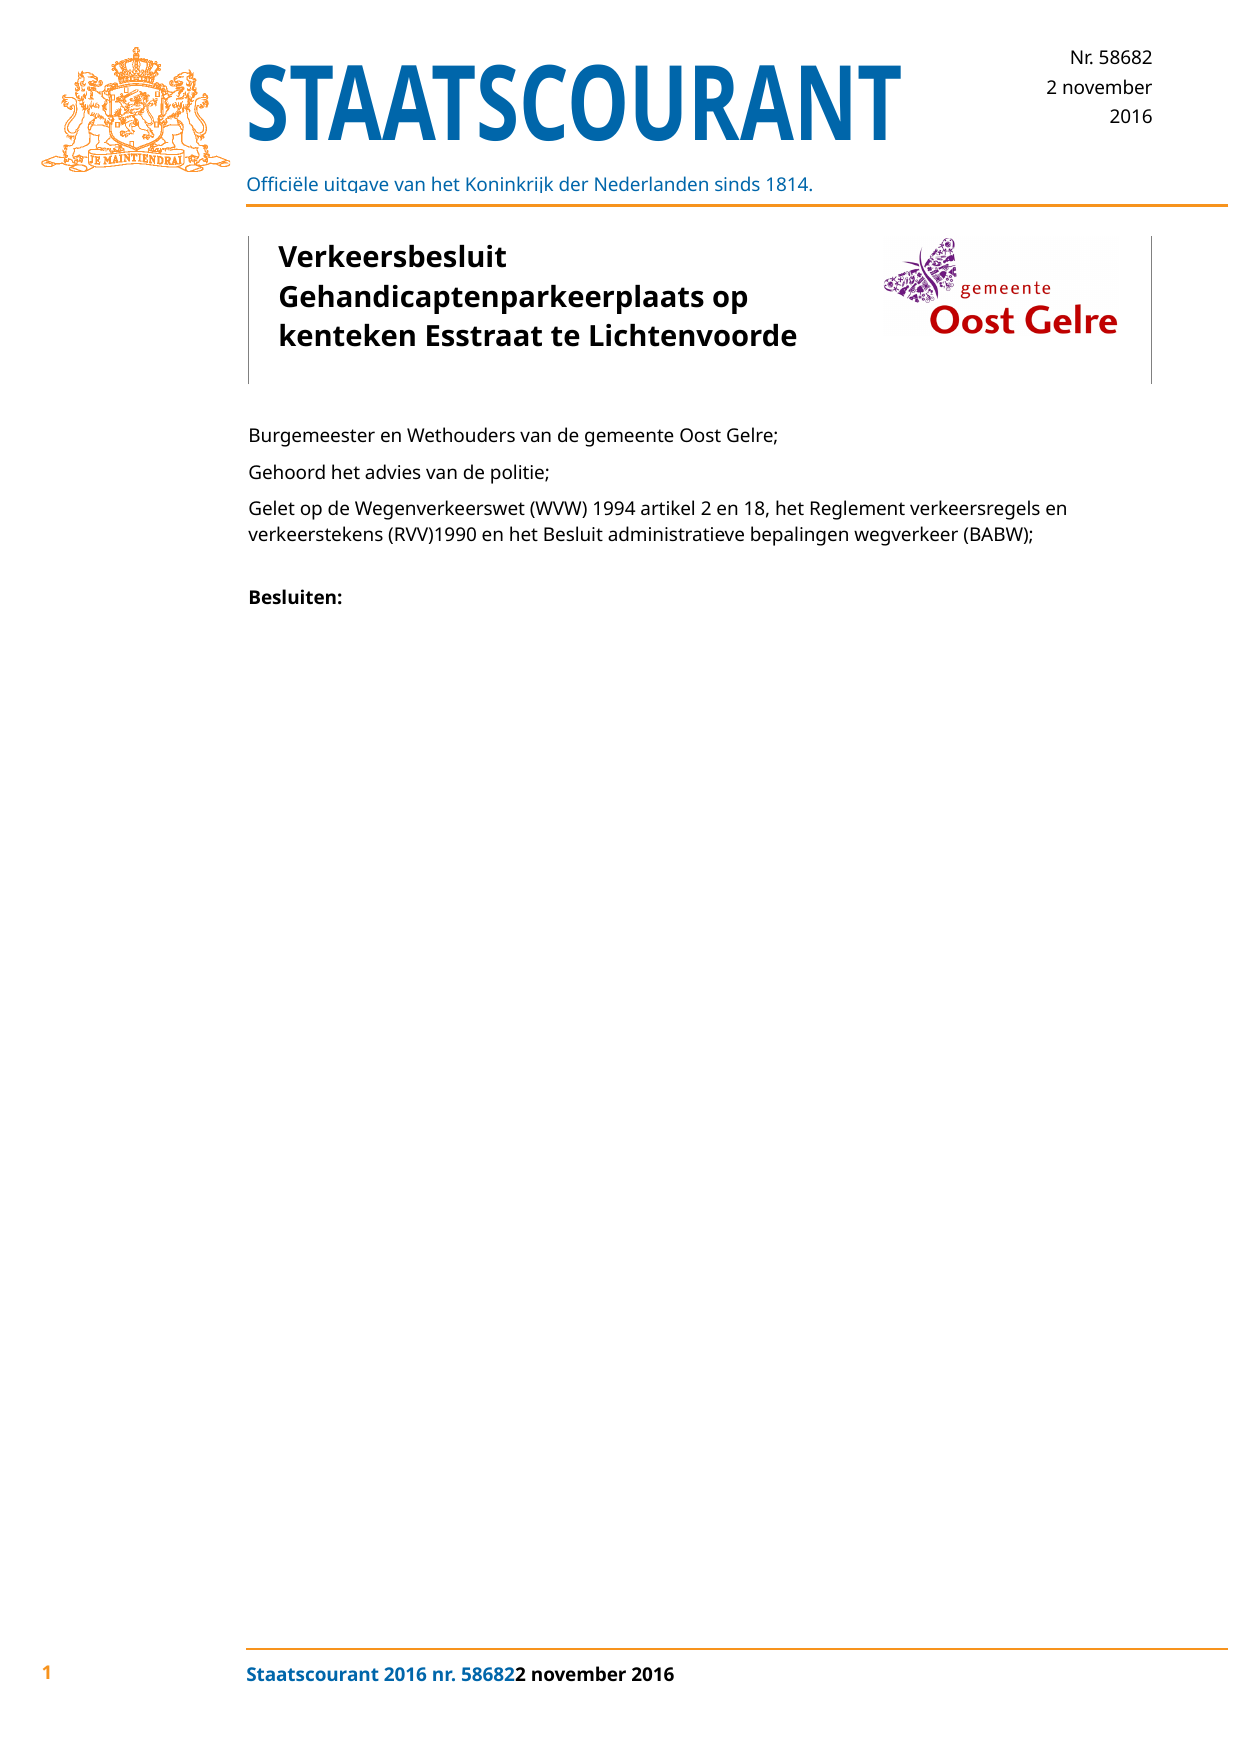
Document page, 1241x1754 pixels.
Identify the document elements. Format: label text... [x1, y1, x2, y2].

text Gelet op de Wegenverkeerswet (WVW) 1994 artikel 2 en 18, het Reglement verkeersregels en verkeerstekens (RVV)1990 en het Besluit administratieve bepalingen wegverkeer (BABW); [248, 496, 1152, 547]
picture [882, 236, 1119, 336]
text Burgemeester en Wethouders van de gemeente Oost Gelre; [248, 422, 1152, 448]
table_header [850, 236, 1151, 384]
picture [41, 47, 231, 172]
table_header Verkeersbesluit Gehandicaptenparkeerplaats op kenteken Esstraat te Lichtenvoorde [249, 236, 850, 384]
text Gehoord het advies van de politie; [248, 459, 1152, 485]
text Besluiten: [248, 584, 1152, 610]
